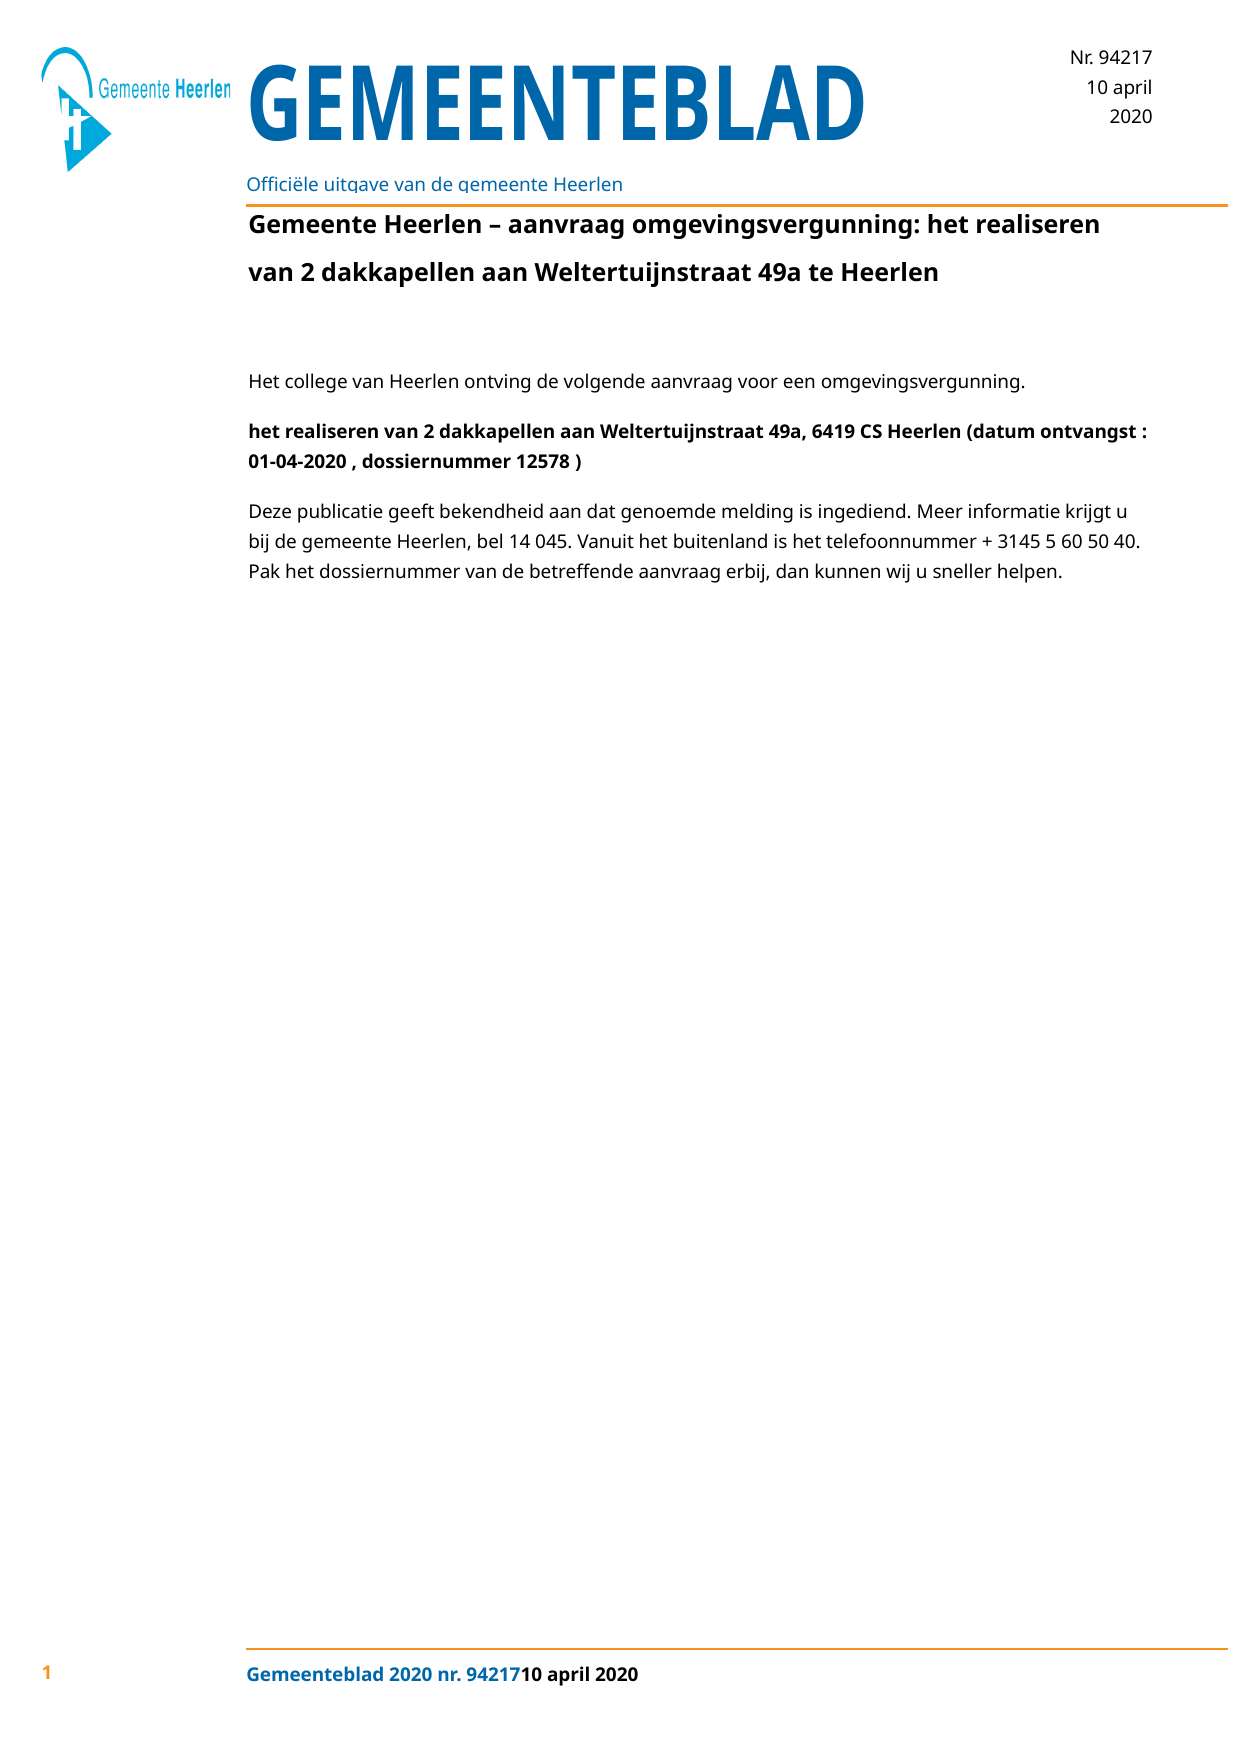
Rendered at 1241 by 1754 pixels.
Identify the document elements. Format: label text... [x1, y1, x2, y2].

text Gemeente Heerlen – aanvraag omgevingsvergunning: het realiseren van 2 dakkapellen aan Weltertuijnstraat 49a te Heerlen [248, 207, 1152, 288]
picture [41, 47, 231, 172]
text het realiseren van 2 dakkapellen aan Weltertuijnstraat 49a, 6419 CS Heerlen (datum ontvangst : 01-04-2020 , dossiernummer 12578 ) [248, 419, 1152, 474]
text Het college van Heerlen ontving de volgende aanvraag voor een omgevingsvergunning. [248, 368, 1152, 394]
text Deze publicatie geeft bekendheid aan dat genoemde melding is ingediend. Meer informatie krijgt u bij de gemeente Heerlen, bel 14 045. Vanuit het buitenland is het telefoonnummer + 3145 5 60 50 40. Pak het dossiernummer van de betreffende aanvraag erbij, dan kunnen wij u sneller helpen. [248, 499, 1152, 584]
picture [41, 47, 59, 70]
